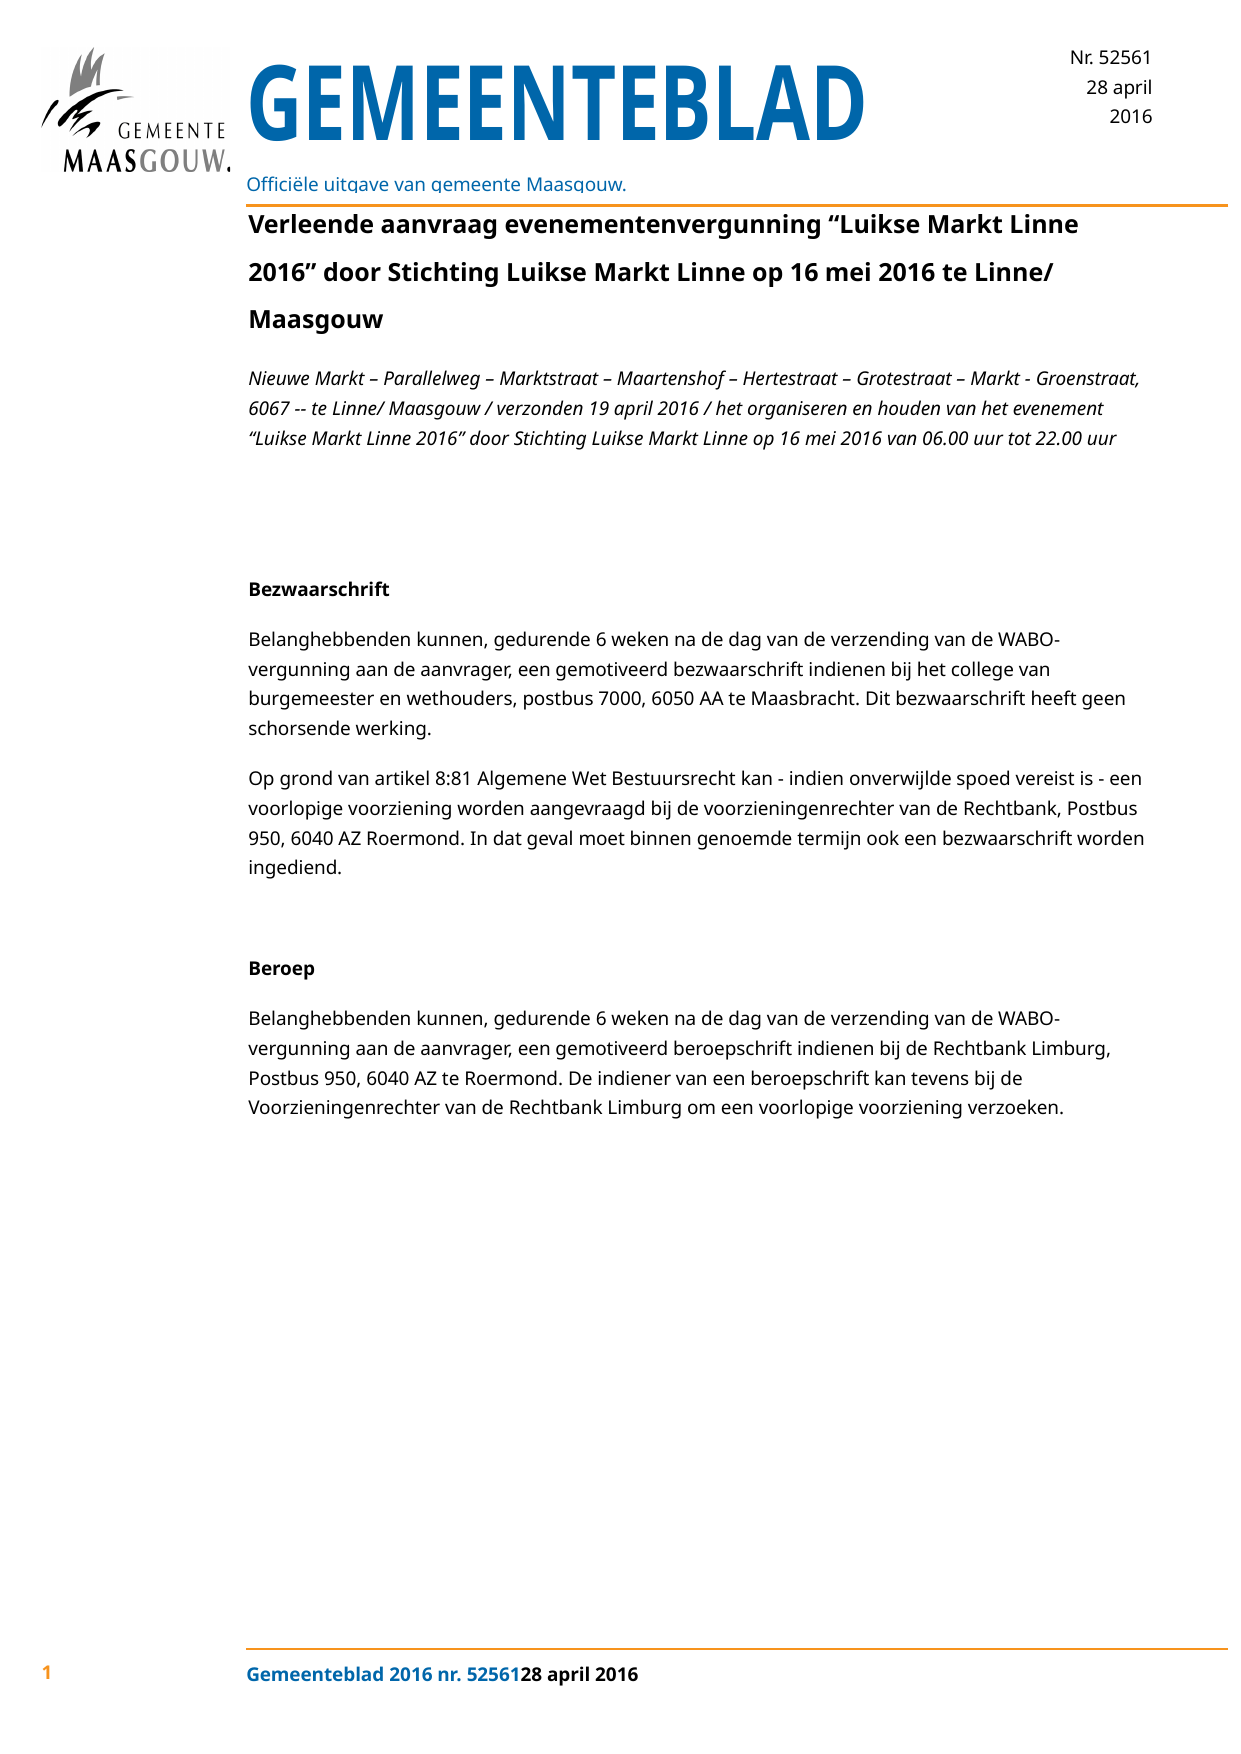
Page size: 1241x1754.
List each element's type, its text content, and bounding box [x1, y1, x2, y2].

picture [41, 47, 231, 172]
text Belanghebbenden kunnen, gedurende 6 weken na de dag van de verzending van de WABO-vergunning aan de aanvrager, een gemotiveerd beroepschrift indienen bij de Rechtbank Limburg, Postbus 950, 6040 AZ te Roermond. De indiener van een beroepschrift kan tevens bij de Voorzieningenrechter van de Rechtbank Limburg om een voorlopige voorziening verzoeken. [248, 1006, 1152, 1120]
text Verleende aanvraag evenementenvergunning “Luikse Markt Linne 2016” door Stichting Luikse Markt Linne op 16 mei 2016 te Linne/ Maasgouw [248, 207, 1152, 336]
text Nieuwe Markt – Parallelweg – Marktstraat – Maartenshof – Hertestraat – Grotestraat – Markt - Groenstraat, 6067 -- te Linne/ Maasgouw / verzonden 19 april 2016 / het organiseren en houden van het evenement “Luikse Markt Linne 2016” door Stichting Luikse Markt Linne op 16 mei 2016 van 06.00 uur tot 22.00 uur [248, 366, 1152, 450]
text Op grond van artikel 8:81 Algemene Wet Bestuursrecht kan - indien onverwijlde spoed vereist is - een voorlopige voorziening worden aangevraagd bij de voorzieningenrechter van de Rechtbank, Postbus 950, 6040 AZ Roermond. In dat geval moet binnen genoemde termijn ook een bezwaarschrift worden ingediend. [248, 766, 1152, 880]
text Belanghebbenden kunnen, gedurende 6 weken na de dag van de verzending van de WABO-vergunning aan de aanvrager, een gemotiveerd bezwaarschrift indienen bij het college van burgemeester en wethouders, postbus 7000, 6050 AA te Maasbracht. Dit bezwaarschrift heeft geen schorsende werking. [248, 626, 1152, 741]
text Beroep [248, 955, 1152, 981]
text Bezwaarschrift [248, 576, 1152, 602]
